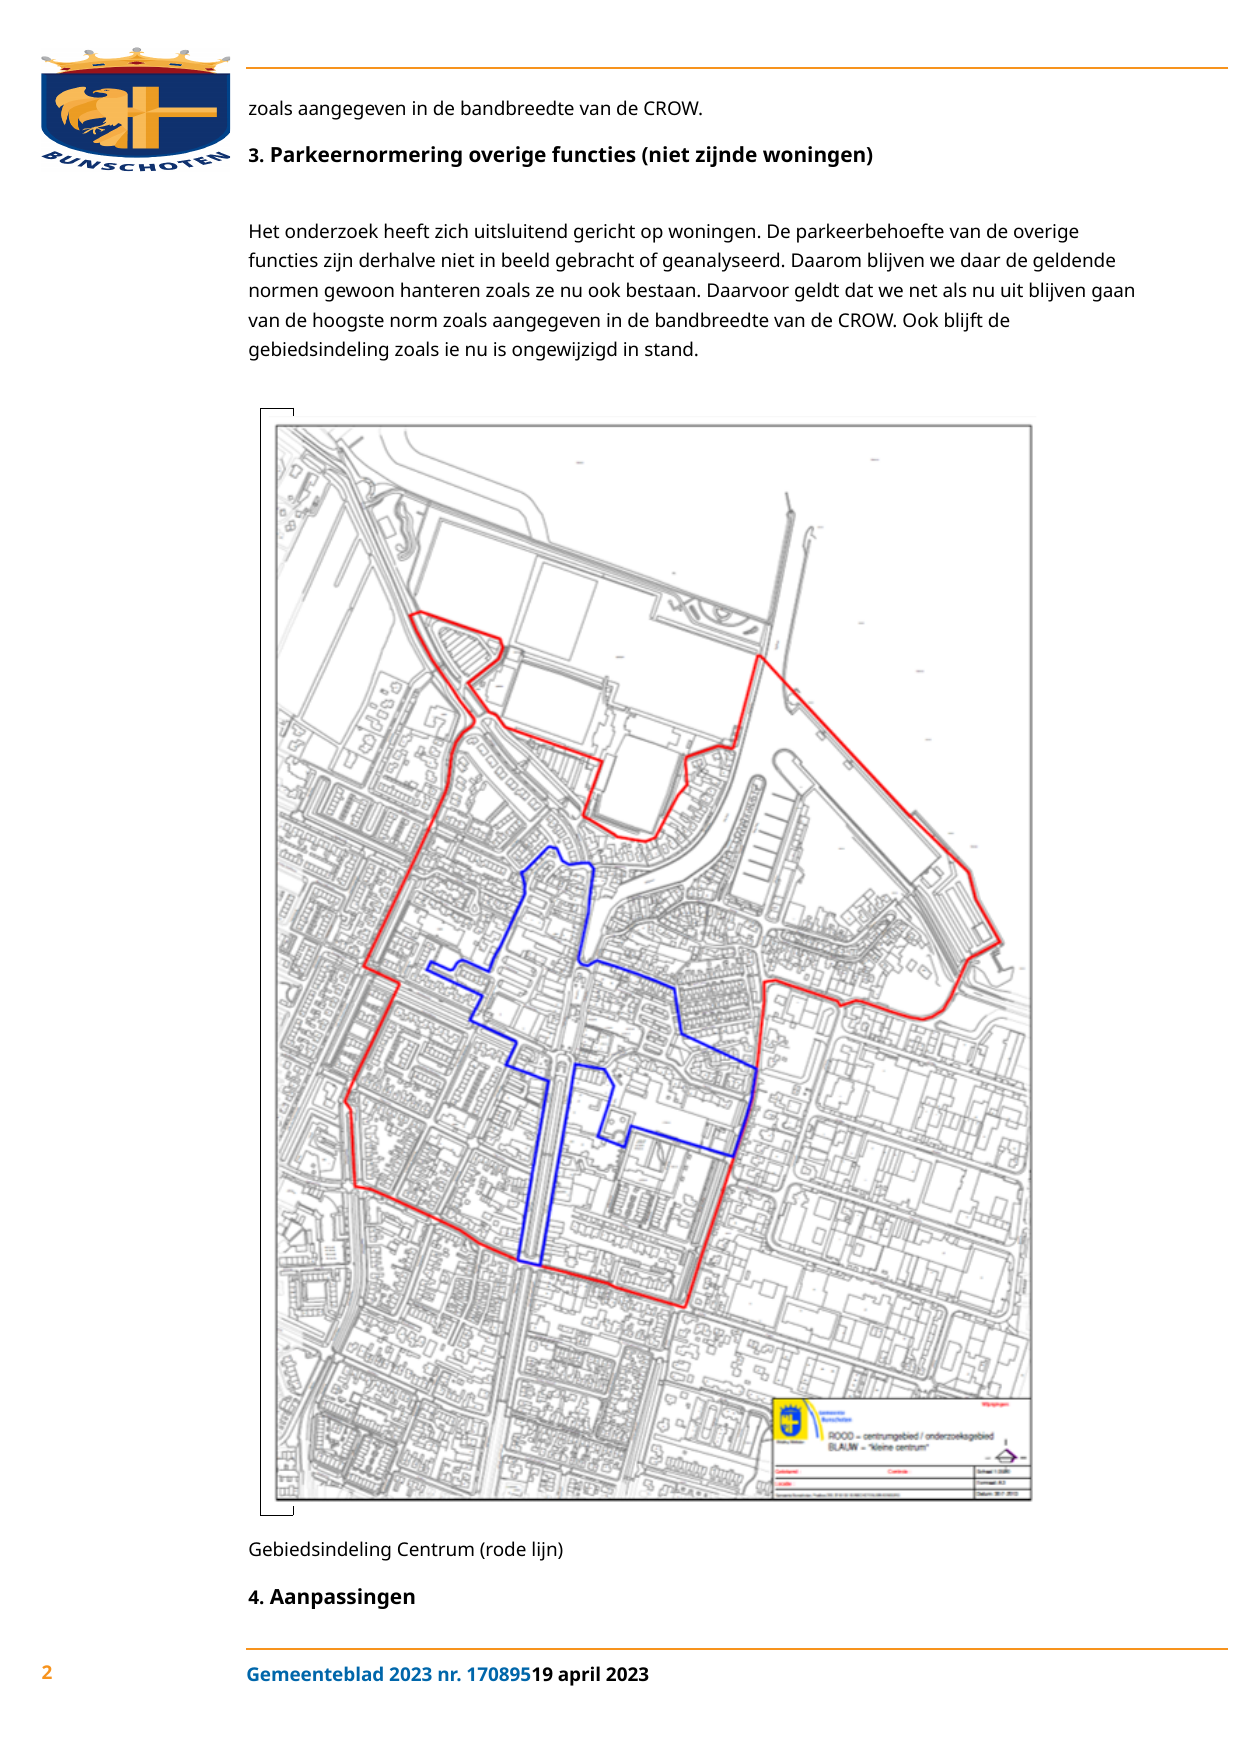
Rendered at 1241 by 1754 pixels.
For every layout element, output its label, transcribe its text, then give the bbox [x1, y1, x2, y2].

picture [41, 47, 231, 172]
text 3. Parkeernormering overige functies (niet zijnde woningen) [248, 140, 1152, 169]
picture [268, 416, 1037, 1506]
text 4. Aanpassingen [248, 1582, 1152, 1610]
text Het onderzoek heeft zich uitsluitend gericht op woningen. De parkeerbehoefte van de overige functies zijn derhalve niet in beeld gebracht of geanalyseerd. Daarom blijven we daar de geldende normen gewoon hanteren zoals ze nu ook bestaan. Daarvoor geldt dat we net als nu uit blijven gaan van de hoogste norm zoals aangegeven in de bandbreedte van de CROW. Ook blijft de gebiedsindeling zoals ie nu is ongewijzigd in stand. [248, 218, 1152, 362]
text zoals aangegeven in de bandbreedte van de CROW. [248, 95, 1152, 121]
text Gebiedsindeling Centrum (rode lijn) [248, 1536, 1152, 1562]
